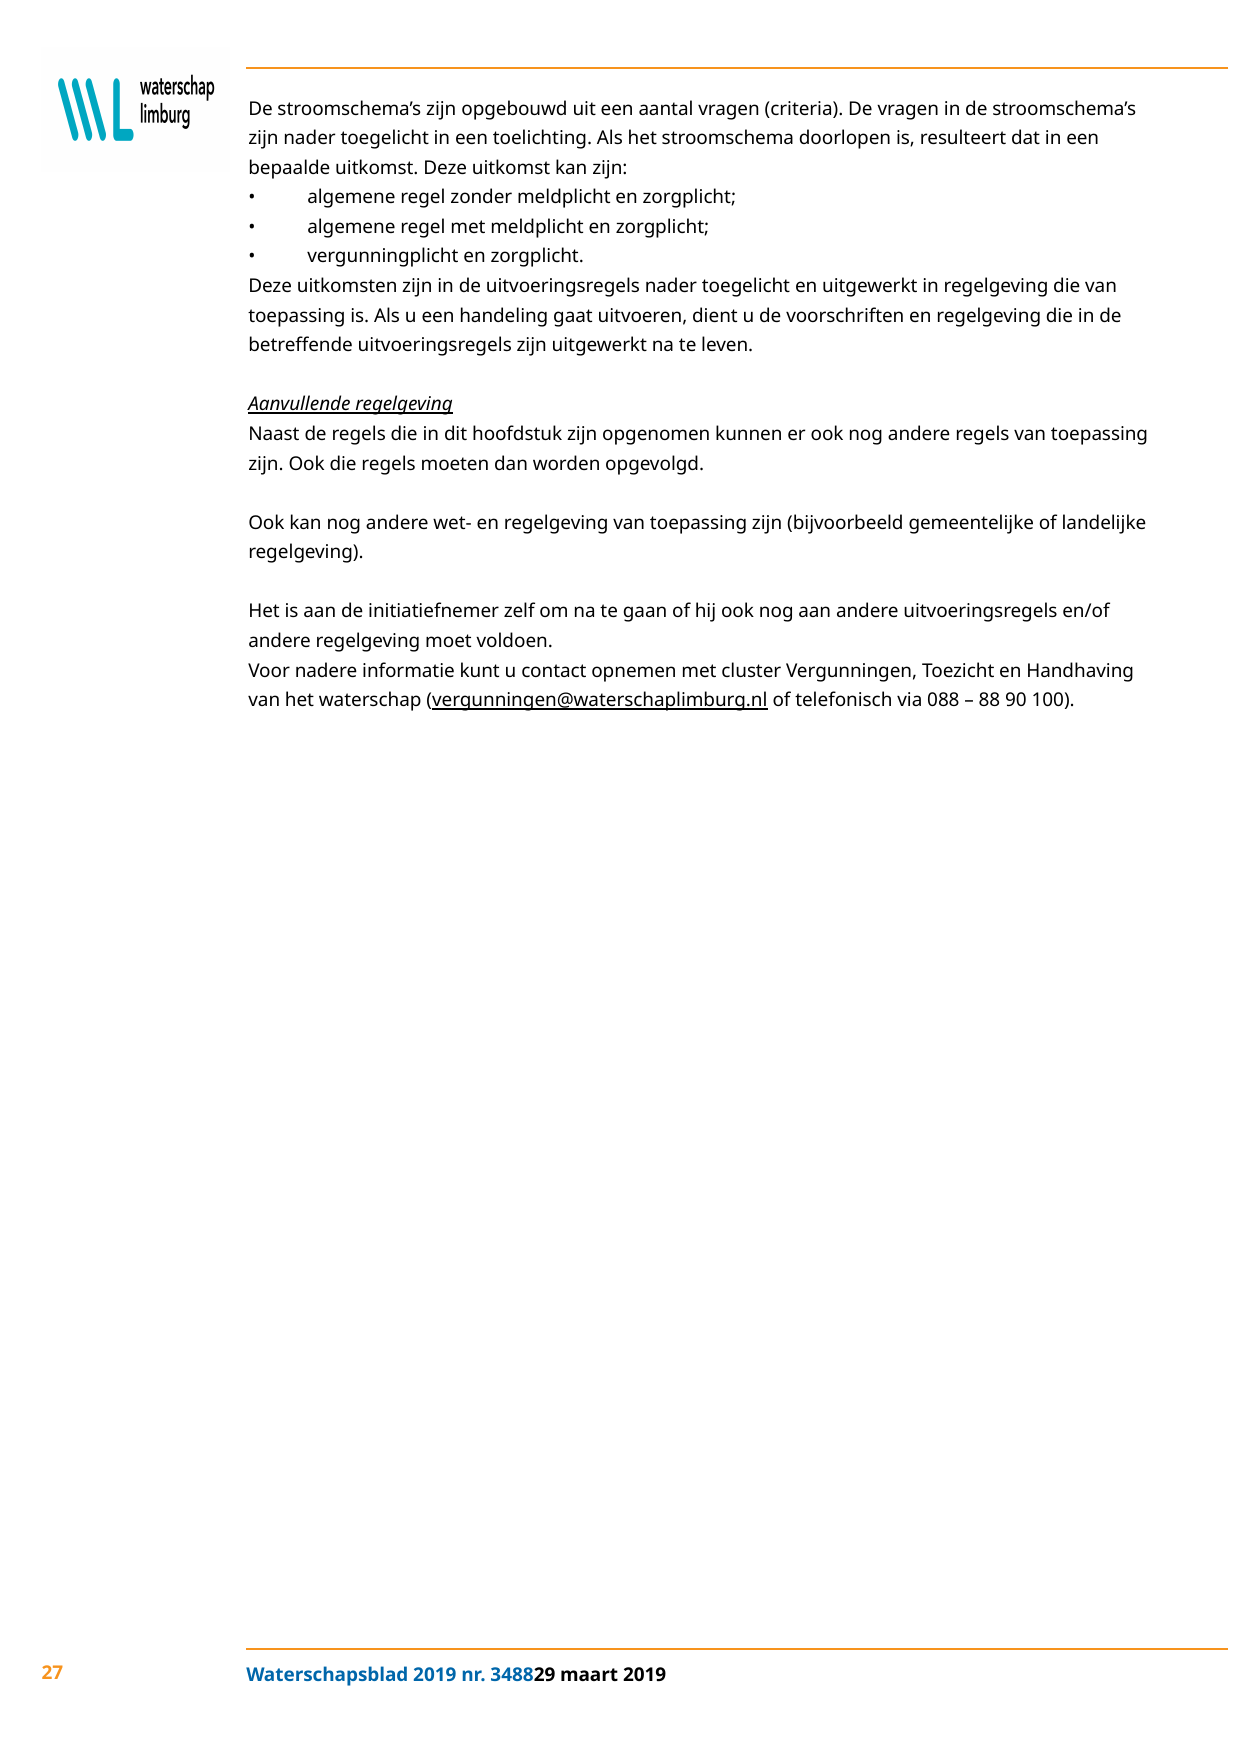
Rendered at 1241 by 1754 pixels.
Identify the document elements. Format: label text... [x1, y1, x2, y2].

text Voor nadere informatie kunt u contact opnemen met cluster Vergunningen, Toezicht en Handhaving van het waterschap (vergunningen@waterschaplimburg.nl of telefonisch via 088 – 88 90 100). [248, 657, 1152, 712]
text De stroomschema’s zijn opgebouwd uit een aantal vragen (criteria). De vragen in de stroomschema’s zijn nader toegelicht in een toelichting. Als het stroomschema doorlopen is, resulteert dat in een bepaalde uitkomst. Deze uitkomst kan zijn: [248, 95, 1152, 180]
text Naast de regels die in dit hoofdstuk zijn opgenomen kunnen er ook nog andere regels van toepassing zijn. Ook die regels moeten dan worden opgevolgd. [248, 420, 1152, 476]
list algemene regel met meldplicht en zorgplicht; [248, 213, 1152, 239]
text Ook kan nog andere wet- en regelgeving van toepassing zijn (bijvoorbeeld gemeentelijke of landelijke regelgeving). [248, 509, 1152, 564]
text Deze uitkomsten zijn in de uitvoeringsregels nader toegelicht en uitgewerkt in regelgeving die van toepassing is. Als u een handeling gaat uitvoeren, dient u de voorschriften en regelgeving die in de betreffende uitvoeringsregels zijn uitgewerkt na te leven. [248, 272, 1152, 357]
list algemene regel zonder meldplicht en zorgplicht; [248, 183, 1152, 209]
picture [41, 47, 231, 172]
text Het is aan de initiatiefnemer zelf om na te gaan of hij ook nog aan andere uitvoeringsregels en/of andere regelgeving moet voldoen. [248, 598, 1152, 653]
list vergunningplicht en zorgplicht. [248, 243, 1152, 268]
text Aanvullende regelgeving [248, 391, 1152, 416]
